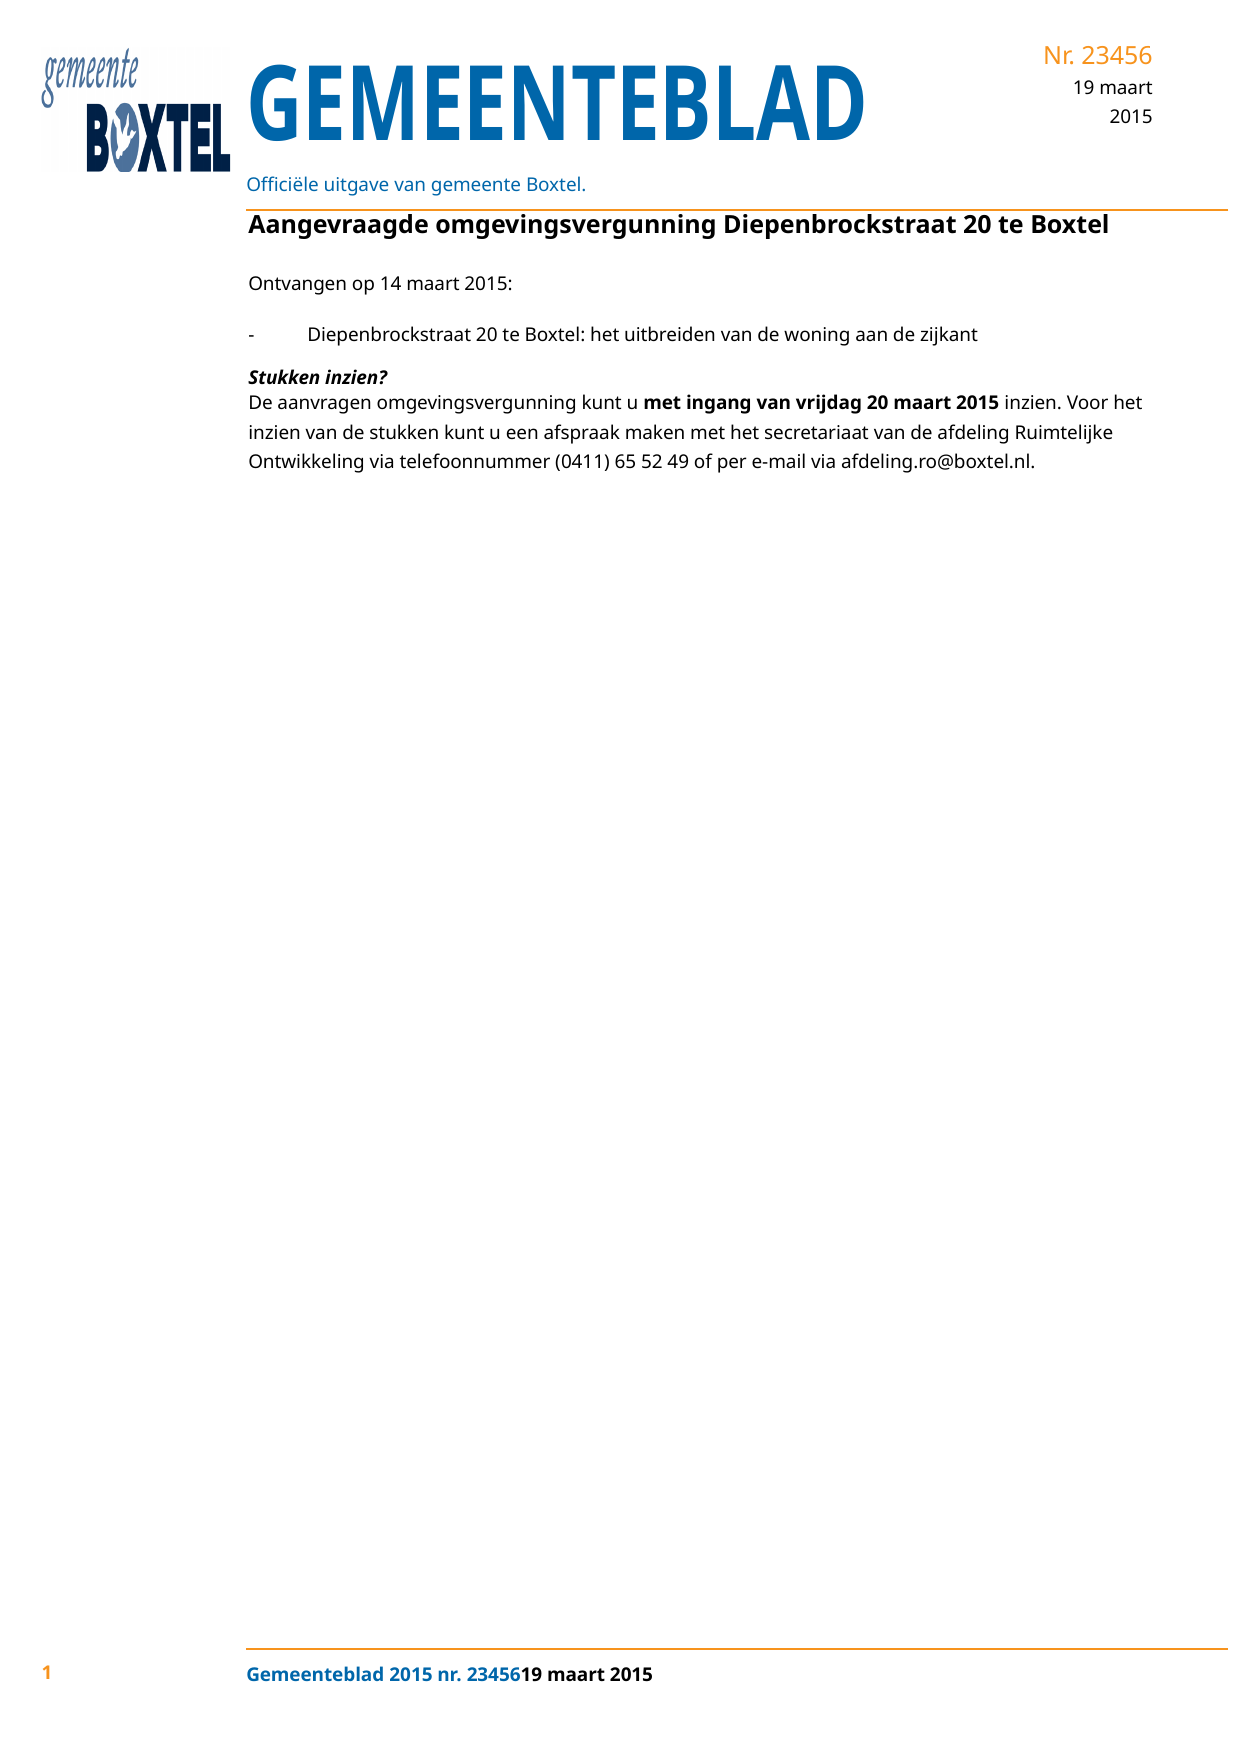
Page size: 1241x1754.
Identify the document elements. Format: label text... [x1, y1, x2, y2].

text Ontvangen op 14 maart 2015: [248, 270, 1152, 296]
text Stukken inzien? [248, 364, 1152, 389]
text Aangevraagde omgevingsvergunning Diepenbrockstraat 20 te Boxtel [248, 211, 1152, 241]
text De aanvragen omgevingsvergunning kunt u met ingang van vrijdag 20 maart 2015 inzien. Voor het inzien van de stukken kunt u een afspraak maken met het secretariaat van de afdeling Ruimtelijke Ontwikkeling via telefoonnummer (0411) 65 52 49 of per e-mail via afdeling.ro@boxtel.nl. [248, 389, 1152, 474]
list Diepenbrockstraat 20 te Boxtel: het uitbreiden van de woning aan de zijkant [248, 321, 1152, 346]
picture [41, 47, 231, 172]
